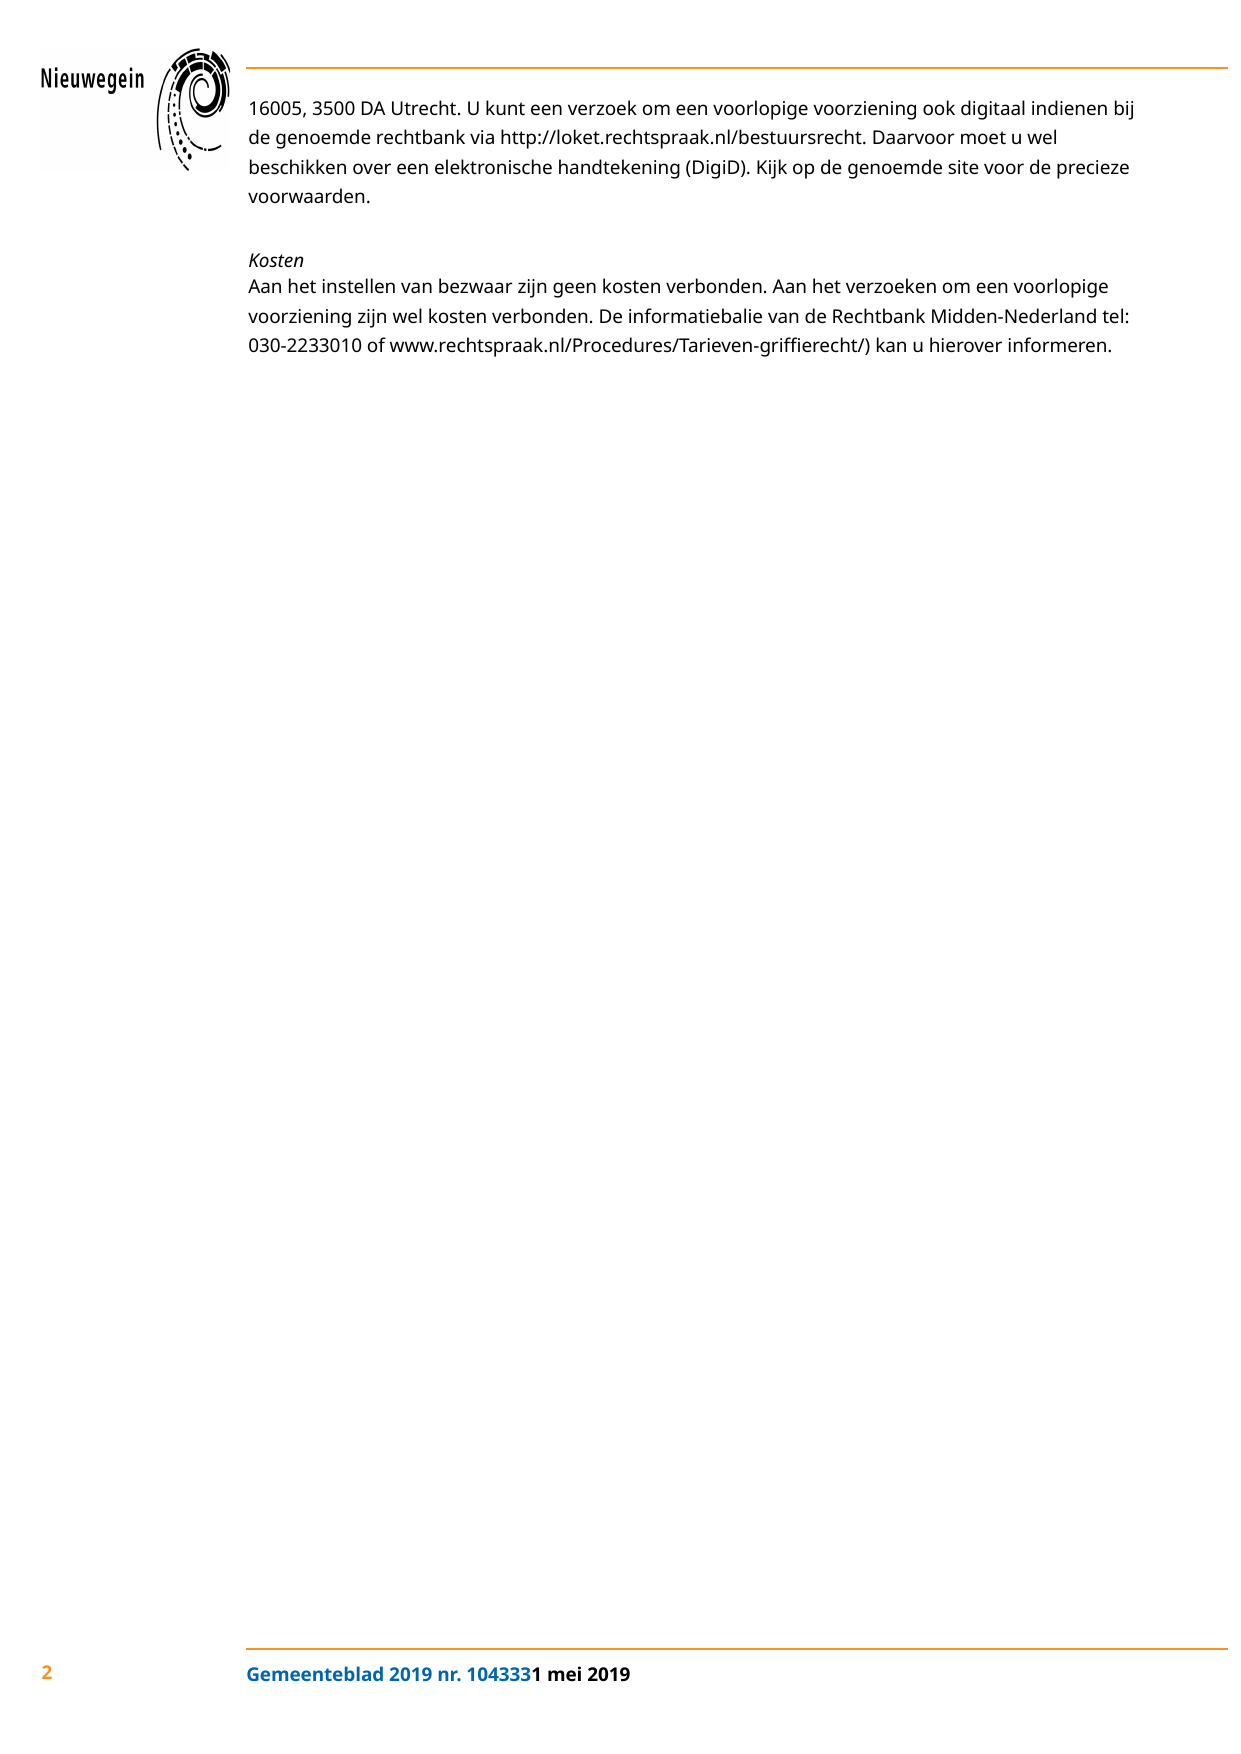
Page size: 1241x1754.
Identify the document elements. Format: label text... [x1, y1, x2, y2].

text Aan het instellen van bezwaar zijn geen kosten verbonden. Aan het verzoeken om een voorlopige voorziening zijn wel kosten verbonden. De informatiebalie van de Rechtbank Midden-Nederland tel: 030-2233010 of www.rechtspraak.nl/Procedures/Tarieven-griffierecht/) kan u hierover informeren. [248, 273, 1152, 358]
picture [41, 47, 231, 172]
text Kosten [248, 247, 1152, 273]
text 16005, 3500 DA Utrecht. U kunt een verzoek om een voorlopige voorziening ook digitaal indienen bij de genoemde rechtbank via http://loket.rechtspraak.nl/bestuursrecht. Daarvoor moet u wel beschikken over een elektronische handtekening (DigiD). Kijk op de genoemde site voor de precieze voorwaarden. [248, 95, 1152, 209]
